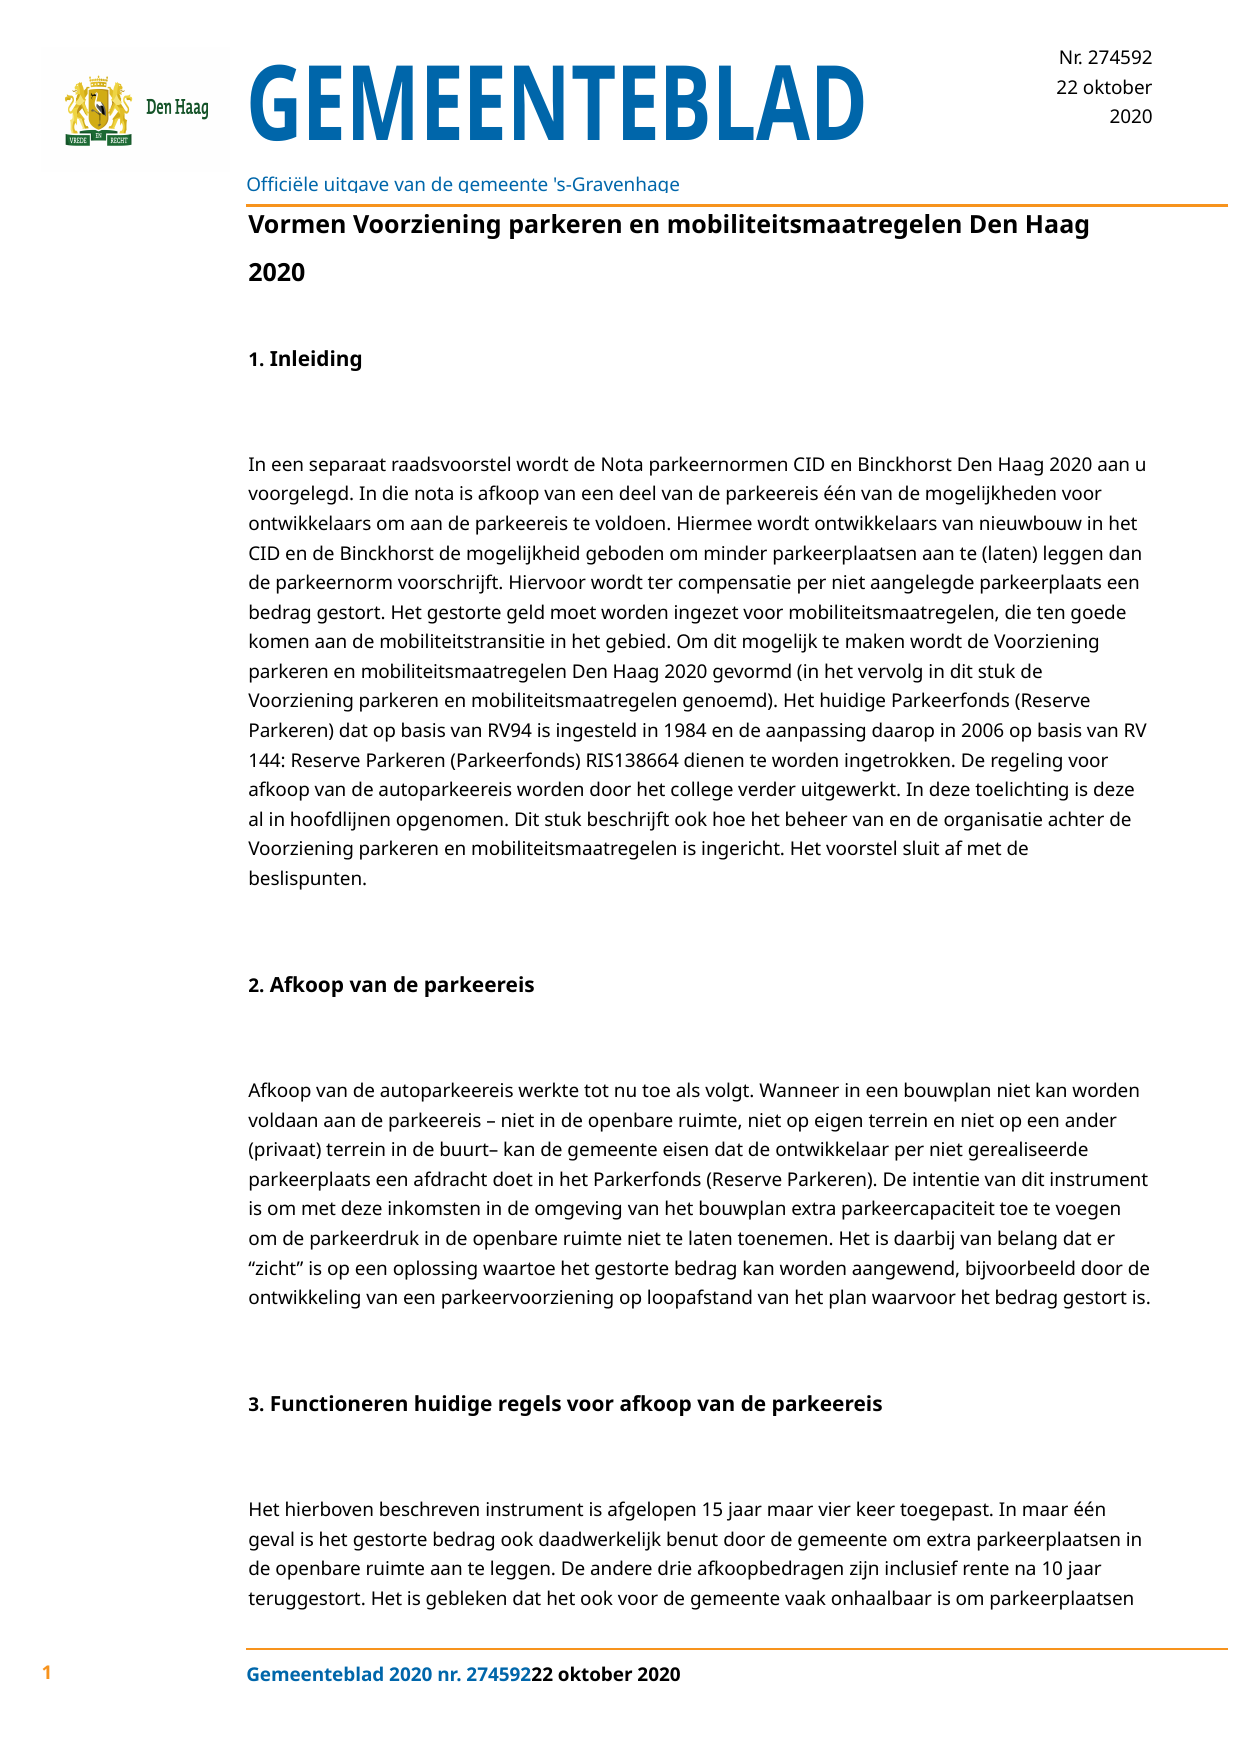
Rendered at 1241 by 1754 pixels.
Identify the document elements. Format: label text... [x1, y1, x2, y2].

text Vormen Voorziening parkeren en mobiliteitsmaatregelen Den Haag 2020 [248, 207, 1152, 288]
picture [41, 47, 231, 172]
text In een separaat raadsvoorstel wordt de Nota parkeernormen CID en Binckhorst Den Haag 2020 aan u voorgelegd. In die nota is afkoop van een deel van de parkeereis één van de mogelijkheden voor ontwikkelaars om aan de parkeereis te voldoen. Hiermee wordt ontwikkelaars van nieuwbouw in het CID en de Binckhorst de mogelijkheid geboden om minder parkeerplaatsen aan te (laten) leggen dan de parkeernorm voorschrijft. Hiervoor wordt ter compensatie per niet aangelegde parkeerplaats een bedrag gestort. Het gestorte geld moet worden ingezet voor mobiliteitsmaatregelen, die ten goede komen aan de mobiliteitstransitie in het gebied. Om dit mogelijk te maken wordt de Voorziening parkeren en mobiliteitsmaatregelen Den Haag 2020 gevormd (in het vervolg in dit stuk de Voorziening parkeren en mobiliteitsmaatregelen genoemd). Het huidige Parkeerfonds (Reserve Parkeren) dat op basis van RV94 is ingesteld in 1984 en de aanpassing daarop in 2006 op basis van RV 144: Reserve Parkeren (Parkeerfonds) RIS138664 dienen te worden ingetrokken. De regeling voor afkoop van de autoparkeereis worden door het college verder uitgewerkt. In deze toelichting is deze al in hoofdlijnen opgenomen. Dit stuk beschrijft ook hoe het beheer van en de organisatie achter de Voorziening parkeren en mobiliteitsmaatregelen is ingericht. Het voorstel sluit af met de beslispunten. [248, 451, 1152, 891]
text 2. Afkoop van de parkeereis [248, 970, 1152, 998]
text 3. Functioneren huidige regels voor afkoop van de parkeereis [248, 1389, 1152, 1417]
text 1. Inleiding [248, 344, 1152, 372]
text Het hierboven beschreven instrument is afgelopen 15 jaar maar vier keer toegepast. In maar één geval is het gestorte bedrag ook daadwerkelijk benut door de gemeente om extra parkeerplaatsen in de openbare ruimte aan te leggen. De andere drie afkoopbedragen zijn inclusief rente na 10 jaar teruggestort. Het is gebleken dat het ook voor de gemeente vaak onhaalbaar is om parkeerplaatsen [248, 1496, 1152, 1611]
text Afkoop van de autoparkeereis werkte tot nu toe als volgt. Wanneer in een bouwplan niet kan worden voldaan aan de parkeereis – niet in de openbare ruimte, niet op eigen terrein en niet op een ander (privaat) terrein in de buurt– kan de gemeente eisen dat de ontwikkelaar per niet gerealiseerde parkeerplaats een afdracht doet in het Parkerfonds (Reserve Parkeren). De intentie van dit instrument is om met deze inkomsten in de omgeving van het bouwplan extra parkeercapaciteit toe te voegen om de parkeerdruk in de openbare ruimte niet te laten toenemen. Het is daarbij van belang dat er “zicht” is op een oplossing waartoe het gestorte bedrag kan worden aangewend, bijvoorbeeld door de ontwikkeling van een parkeervoorziening op loopafstand van het plan waarvoor het bedrag gestort is. [248, 1077, 1152, 1310]
